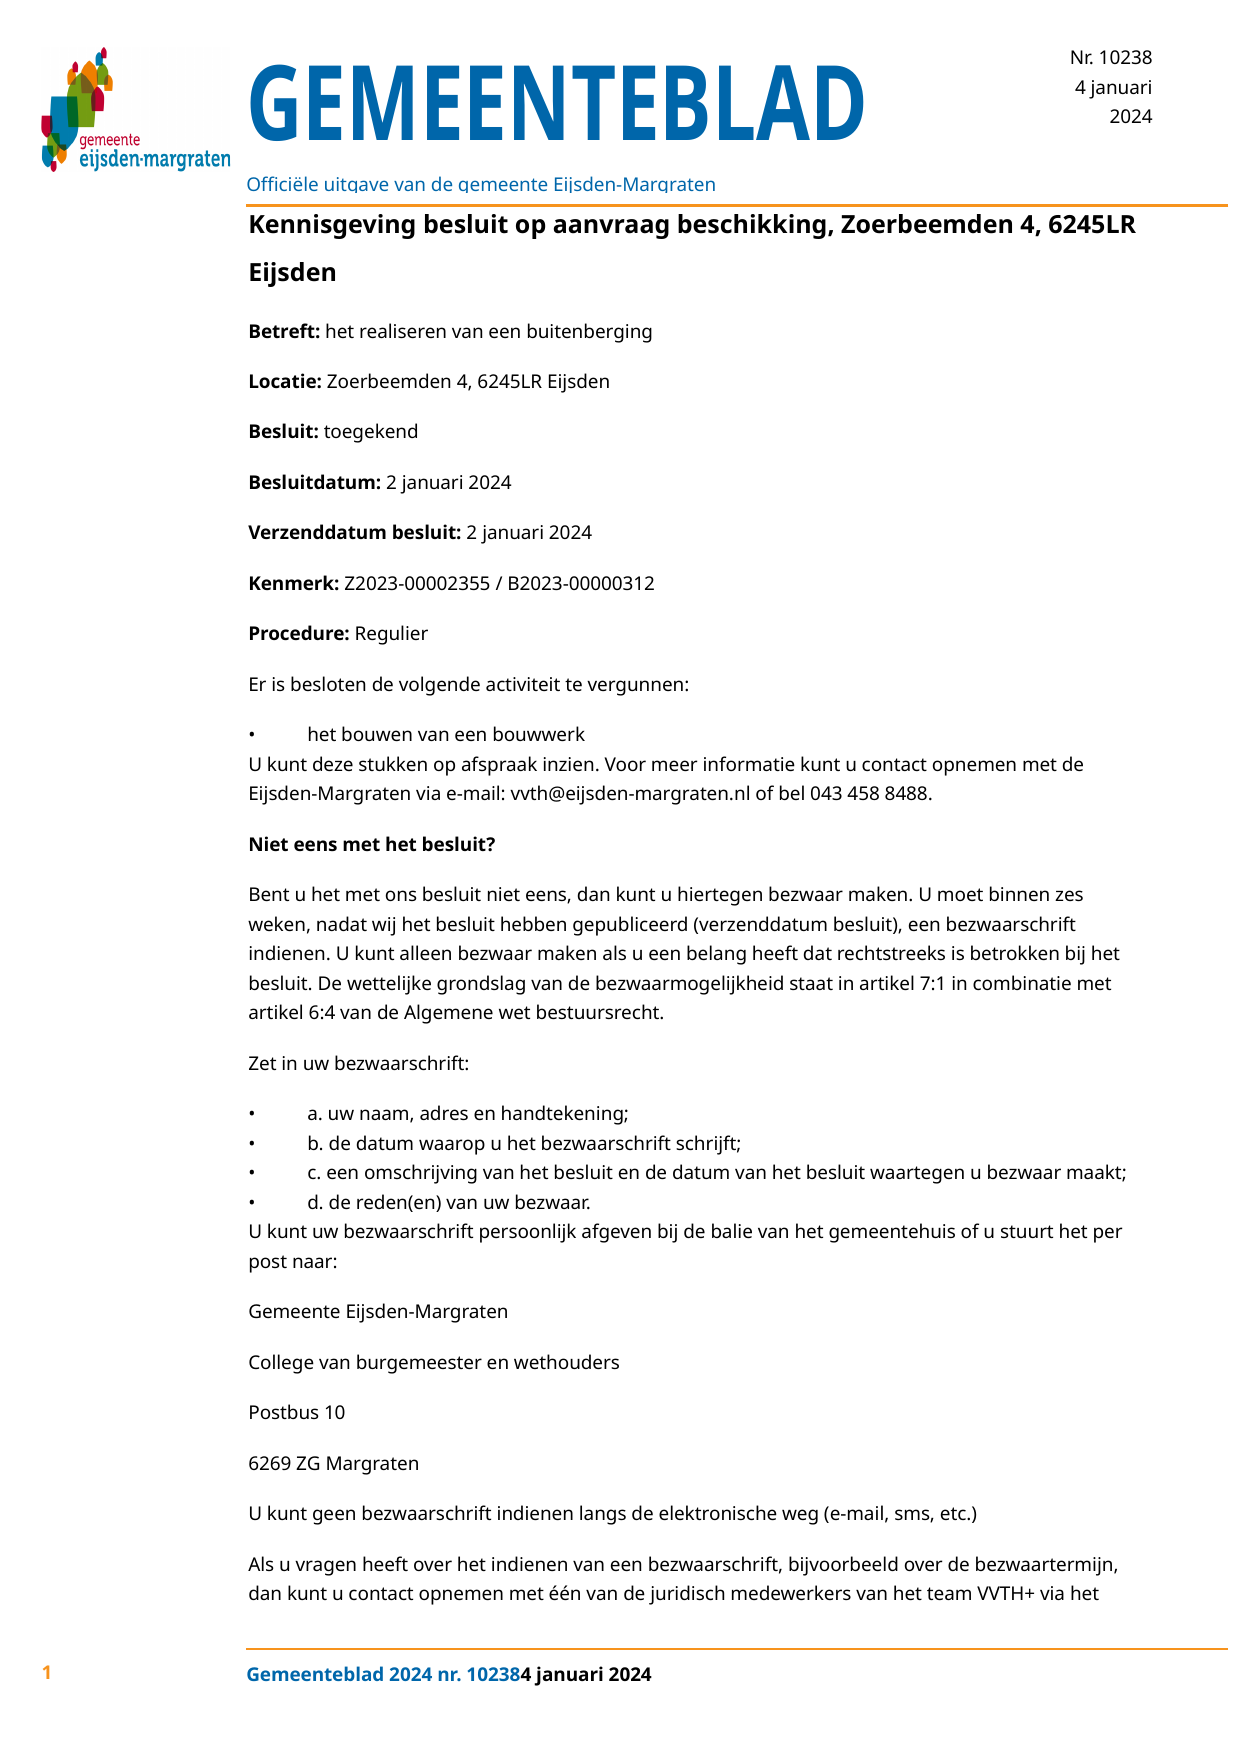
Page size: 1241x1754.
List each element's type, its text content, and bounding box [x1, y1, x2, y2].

text 6269 ZG Margraten [248, 1450, 1152, 1476]
text Besluit: toegekend [248, 419, 1152, 444]
text Kennisgeving besluit op aanvraag beschikking, Zoerbeemden 4, 6245LR Eijsden [248, 207, 1152, 288]
list het bouwen van een bouwwerk [248, 721, 1152, 747]
list d. de reden(en) van uw bezwaar. [248, 1189, 1152, 1215]
list c. een omschrijving van het besluit en de datum van het besluit waartegen u bezwaar maakt; [248, 1159, 1152, 1185]
text Bent u het met ons besluit niet eens, dan kunt u hiertegen bezwaar maken. U moet binnen zes weken, nadat wij het besluit hebben gepubliceerd (verzenddatum besluit), een bezwaarschrift indienen. U kunt alleen bezwaar maken als u een belang heeft dat rechtstreeks is betrokken bij het besluit. De wettelijke grondslag van de bezwaarmogelijkheid staat in artikel 7:1 in combinatie met artikel 6:4 van de Algemene wet bestuursrecht. [248, 881, 1152, 1025]
picture [41, 47, 231, 172]
text College van burgemeester en wethouders [248, 1349, 1152, 1375]
text Als u vragen heeft over het indienen van een bezwaarschrift, bijvoorbeeld over de bezwaartermijn, dan kunt u contact opnemen met één van de juridisch medewerkers van het team VVTH+ via het [248, 1551, 1152, 1606]
text Besluitdatum: 2 januari 2024 [248, 469, 1152, 495]
text Niet eens met het besluit? [248, 831, 1152, 857]
text Verzenddatum besluit: 2 januari 2024 [248, 519, 1152, 545]
text Procedure: Regulier [248, 620, 1152, 646]
text Betreft: het realiseren van een buitenberging [248, 318, 1152, 344]
text Er is besloten de volgende activiteit te vergunnen: [248, 671, 1152, 697]
text Zet in uw bezwaarschrift: [248, 1050, 1152, 1076]
list b. de datum waarop u het bezwaarschrift schrijft; [248, 1130, 1152, 1156]
text U kunt geen bezwaarschrift indienen langs de elektronische weg (e-mail, sms, etc.) [248, 1500, 1152, 1526]
text U kunt deze stukken op afspraak inzien. Voor meer informatie kunt u contact opnemen met de Eijsden-Margraten via e-mail: vvth@eijsden-margraten.nl of bel 043 458 8488. [248, 751, 1152, 806]
text Postbus 10 [248, 1399, 1152, 1425]
text Gemeente Eijsden-Margraten [248, 1299, 1152, 1324]
list a. uw naam, adres en handtekening; [248, 1100, 1152, 1126]
text U kunt uw bezwaarschrift persoonlijk afgeven bij de balie van het gemeentehuis of u stuurt het per post naar: [248, 1219, 1152, 1274]
text Locatie: Zoerbeemden 4, 6245LR Eijsden [248, 368, 1152, 394]
text Kenmerk: Z2023-00002355 / B2023-00000312 [248, 570, 1152, 596]
